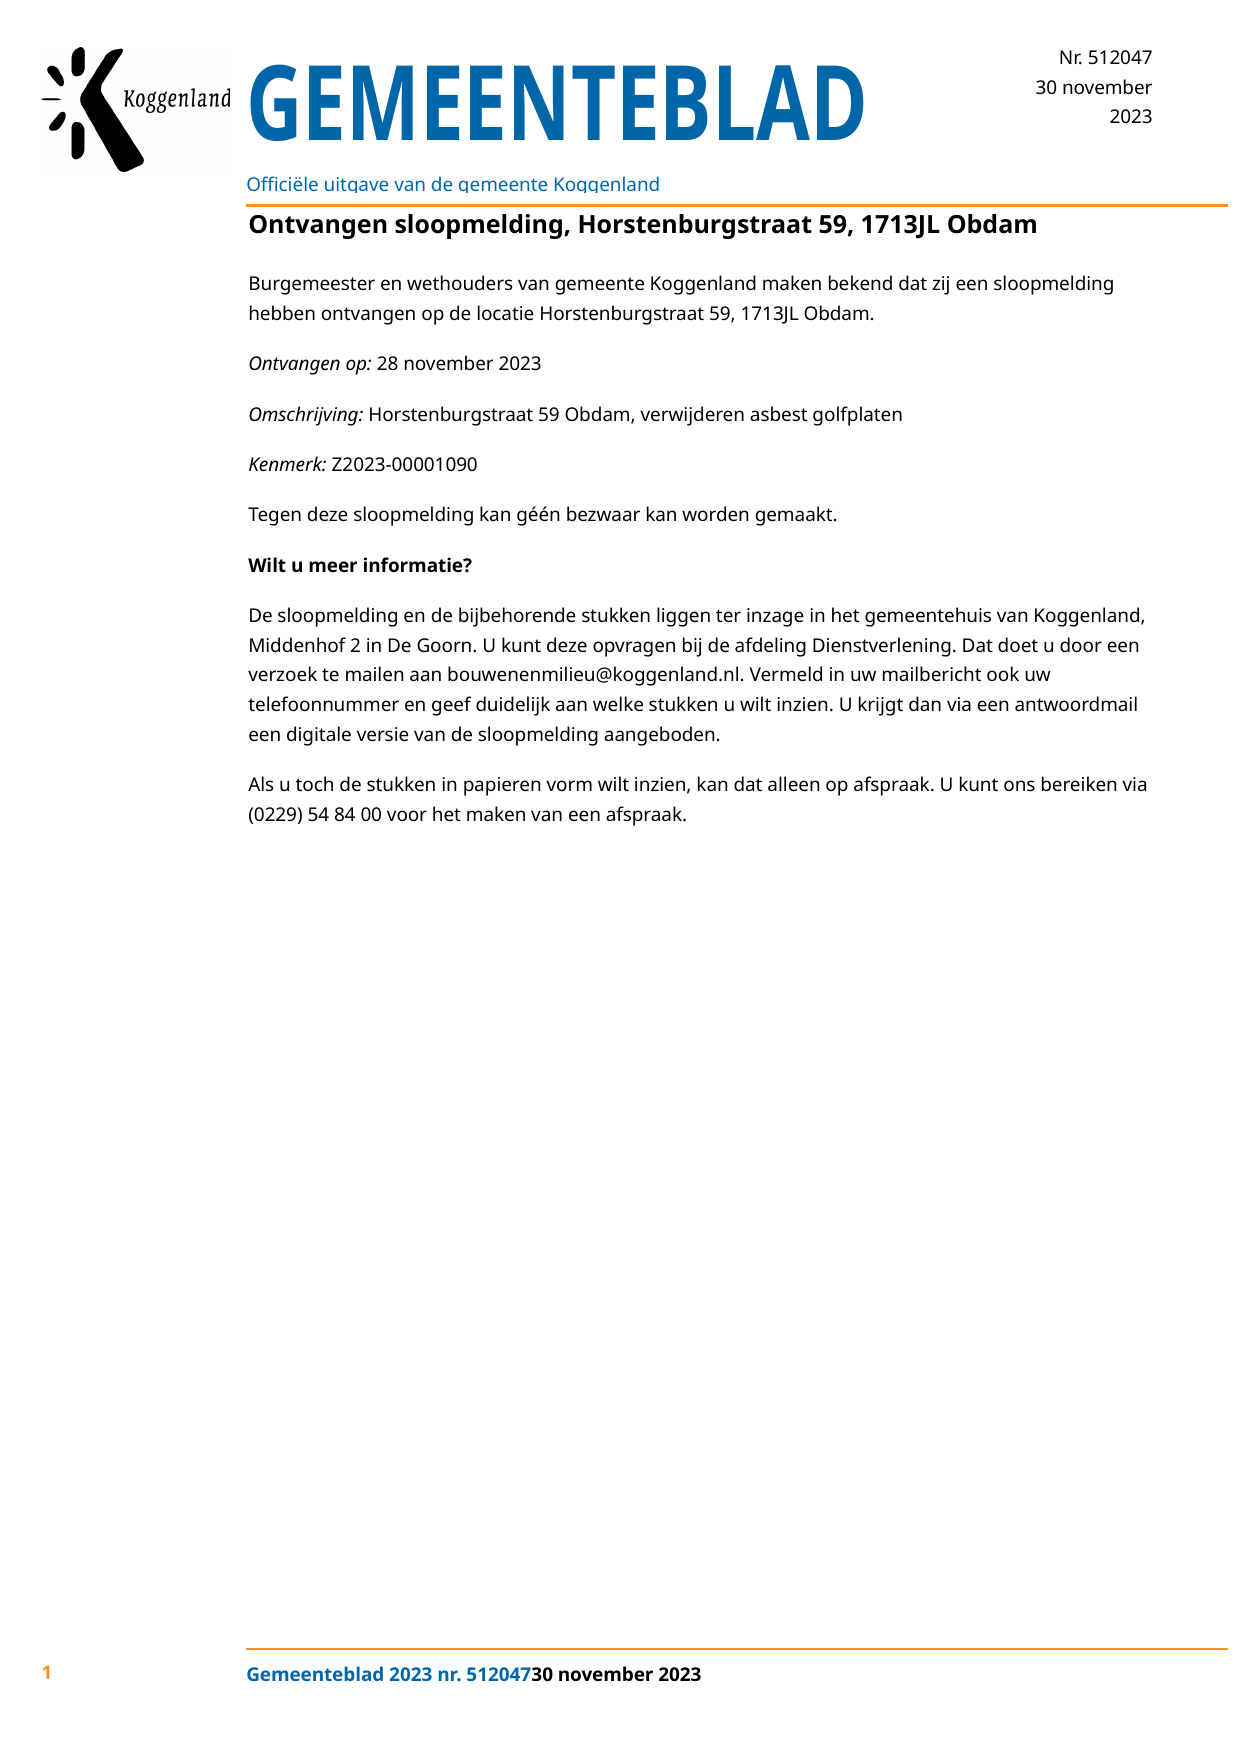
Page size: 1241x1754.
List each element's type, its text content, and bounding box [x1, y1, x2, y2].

text Tegen deze sloopmelding kan géén bezwaar kan worden gemaakt. [248, 502, 1152, 527]
text Omschrijving: Horstenburgstraat 59 Obdam, verwijderen asbest golfplaten [248, 401, 1152, 426]
picture [41, 47, 231, 172]
text Wilt u meer informatie? [248, 552, 1152, 578]
text Burgemeester en wethouders van gemeente Koggenland maken bekend dat zij een sloopmelding hebben ontvangen op de locatie Horstenburgstraat 59, 1713JL Obdam. [248, 270, 1152, 326]
text Ontvangen sloopmelding, Horstenburgstraat 59, 1713JL Obdam [248, 207, 1152, 241]
text Ontvangen op: 28 november 2023 [248, 350, 1152, 376]
text Als u toch de stukken in papieren vorm wilt inzien, kan dat alleen op afspraak. U kunt ons bereiken via (0229) 54 84 00 voor het maken van een afspraak. [248, 771, 1152, 826]
text De sloopmelding en de bijbehorende stukken liggen ter inzage in het gemeentehuis van Koggenland, Middenhof 2 in De Goorn. U kunt deze opvragen bij de afdeling Dienstverlening. Dat doet u door een verzoek te mailen aan bouwenenmilieu@koggenland.nl. Vermeld in uw mailbericht ook uw telefoonnummer en geef duidelijk aan welke stukken u wilt inzien. U krijgt dan via een antwoordmail een digitale versie van de sloopmelding aangeboden. [248, 602, 1152, 746]
text Kenmerk: Z2023-00001090 [248, 451, 1152, 477]
